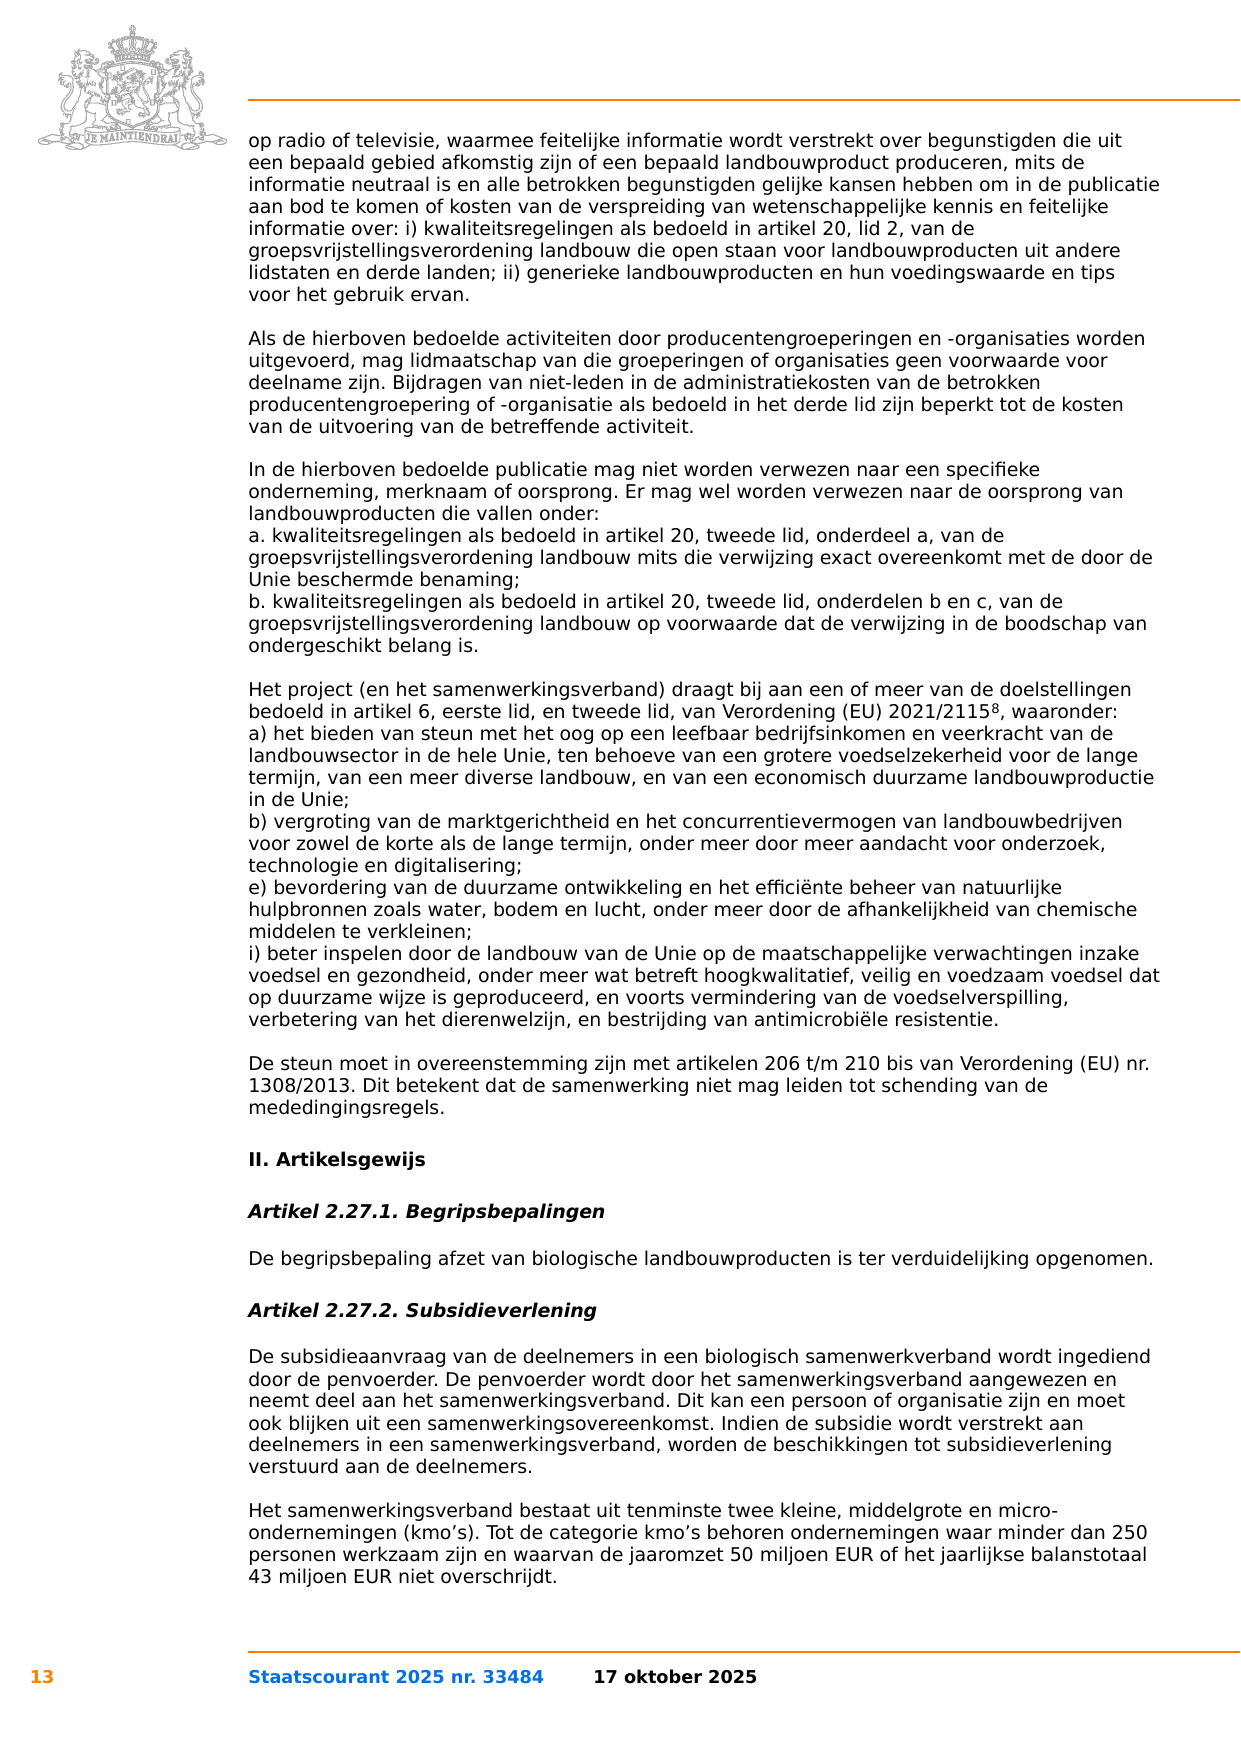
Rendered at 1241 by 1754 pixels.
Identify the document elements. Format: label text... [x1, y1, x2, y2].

text a) het bieden van steun met het oog op een leefbaar bedrijfsinkomen en veerkracht van de landbouwsector in de hele Unie, ten behoeve van een grotere voedselzekerheid voor de lange termijn, van een meer diverse landbouw, en van een economisch duurzame landbouwproductie in de Unie; [248, 723, 1163, 811]
subtitle Artikel 2.27.1. Begripsbepalingen [248, 1201, 1163, 1222]
picture [38, 25, 227, 150]
text Het project (en het samenwerkingsverband) draagt bij aan een of meer van de doelstellingen bedoeld in artikel 6, eerste lid, en tweede lid, van Verordening (EU) 2021/21158, waaronder: [248, 679, 1163, 723]
text a. kwaliteitsregelingen als bedoeld in artikel 20, tweede lid, onderdeel a, van de groepsvrijstellingsverordening landbouw mits die verwijzing exact overeenkomt met de door de Unie beschermde benaming; [248, 525, 1163, 591]
text In de hierboven bedoelde publicatie mag niet worden verwezen naar een specifieke onderneming, merknaam of oorsprong. Er mag wel worden verwezen naar de oorsprong van landbouwproducten die vallen onder: [248, 459, 1163, 525]
text De subsidieaanvraag van de deelnemers in een biologisch samenwerkverband wordt ingediend door de penvoerder. De penvoerder wordt door het samenwerkingsverband aangewezen en neemt deel aan het samenwerkingsverband. Dit kan een persoon of organisatie zijn en moet ook blijken uit een samenwerkingsovereenkomst. Indien de subsidie wordt verstrekt aan deelnemers in een samenwerkingsverband, worden de beschikkingen tot subsidieverlening verstuurd aan de deelnemers. [248, 1346, 1163, 1478]
text op radio of televisie, waarmee feitelijke informatie wordt verstrekt over begunstigden die uit een bepaald gebied afkomstig zijn of een bepaald landbouwproduct produceren, mits de informatie neutraal is en alle betrokken begunstigden gelijke kansen hebben om in de publicatie aan bod te komen of kosten van de verspreiding van wetenschappelijke kennis en feitelijke informatie over: i) kwaliteitsregelingen als bedoeld in artikel 20, lid 2, van de groepsvrijstellingsverordening landbouw die open staan voor landbouwproducten uit andere lidstaten en derde landen; ii) generieke landbouwproducten en hun voedingswaarde en tips voor het gebruik ervan. [248, 130, 1163, 306]
text b) vergroting van de marktgerichtheid en het concurrentievermogen van landbouwbedrijven voor zowel de korte als de lange termijn, onder meer door meer aandacht voor onderzoek, technologie en digitalisering; [248, 811, 1163, 877]
text b. kwaliteitsregelingen als bedoeld in artikel 20, tweede lid, onderdelen b en c, van de groepsvrijstellingsverordening landbouw op voorwaarde dat de verwijzing in de boodschap van ondergeschikt belang is. [248, 591, 1163, 657]
text i) beter inspelen door de landbouw van de Unie op de maatschappelijke verwachtingen inzake voedsel en gezondheid, onder meer wat betreft hoogkwalitatief, veilig en voedzaam voedsel dat op duurzame wijze is geproduceerd, en voorts vermindering van de voedselverspilling, verbetering van het dierenwelzijn, en bestrijding van antimicrobiële resistentie. [248, 943, 1163, 1031]
text De begripsbepaling afzet van biologische landbouwproducten is ter verduidelijking opgenomen. [248, 1247, 1163, 1269]
subtitle II. Artikelsgewijs [248, 1148, 1163, 1171]
text Het samenwerkingsverband bestaat uit tenminste twee kleine, middelgrote en micro-ondernemingen (kmo’s). Tot de categorie kmo’s behoren ondernemingen waar minder dan 250 personen werkzaam zijn en waarvan de jaaromzet 50 miljoen EUR of het jaarlijkse balanstotaal 43 miljoen EUR niet overschrijdt. [248, 1500, 1163, 1588]
text Als de hierboven bedoelde activiteiten door producentengroeperingen en -organisaties worden uitgevoerd, mag lidmaatschap van die groeperingen of organisaties geen voorwaarde voor deelname zijn. Bijdragen van niet-leden in de administratiekosten van de betrokken producentengroepering of -organisatie als bedoeld in het derde lid zijn beperkt tot de kosten van de uitvoering van de betreffende activiteit. [248, 328, 1163, 437]
text e) bevordering van de duurzame ontwikkeling en het efficiënte beheer van natuurlijke hulpbronnen zoals water, bodem en lucht, onder meer door de afhankelijkheid van chemische middelen te verkleinen; [248, 877, 1163, 943]
subtitle Artikel 2.27.2. Subsidieverlening [248, 1299, 1163, 1321]
text De steun moet in overeenstemming zijn met artikelen 206 t/m 210 bis van Verordening (EU) nr. 1308/2013. Dit betekent dat de samenwerking niet mag leiden tot schending van de mededingingsregels. [248, 1053, 1163, 1118]
